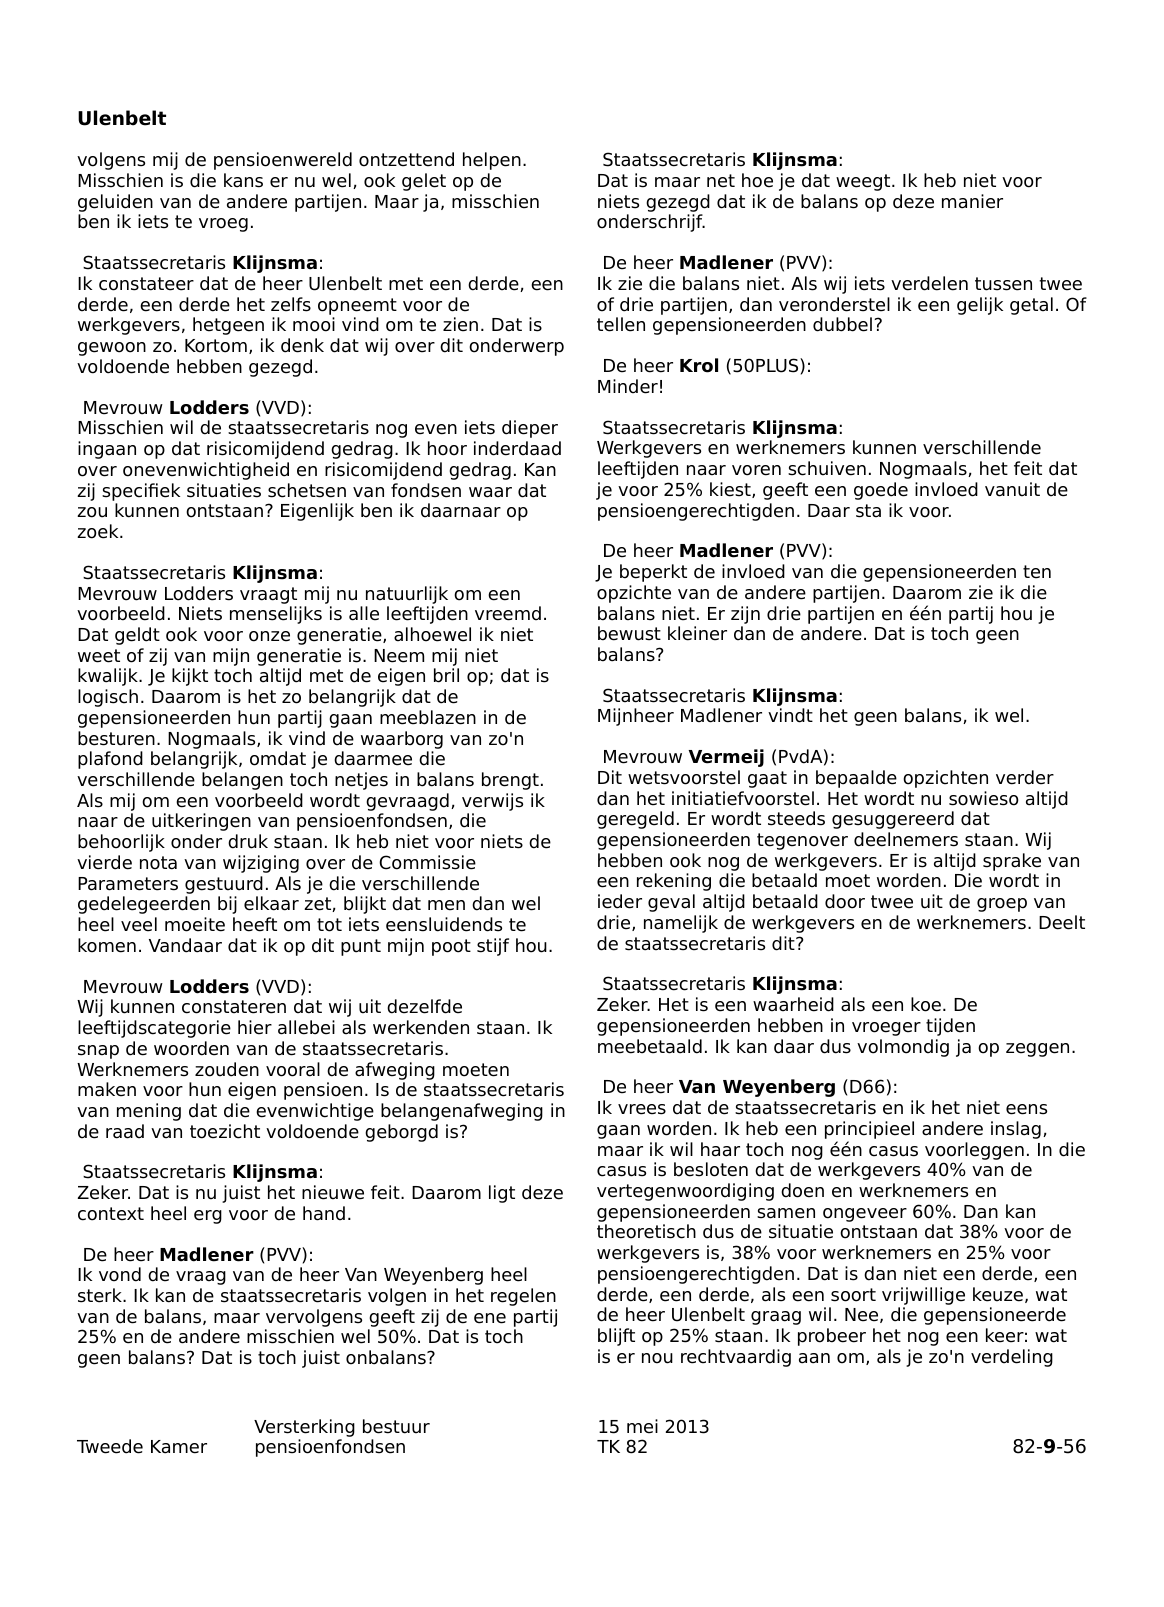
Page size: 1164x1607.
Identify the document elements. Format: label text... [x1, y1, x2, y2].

text Staatssecretaris Klijnsma: [596, 417, 1087, 438]
text De heer Madlener (PVV): [596, 541, 1087, 562]
text De heer Van Weyenberg (D66): [596, 1077, 1087, 1098]
text Zeker. Dat is nu juist het nieuwe feit. Daarom ligt deze context heel erg voor de hand. [77, 1183, 567, 1224]
text De heer Krol (50PLUS): [596, 356, 1087, 377]
text Minder! [596, 377, 1087, 397]
text Ik vond de vraag van de heer Van Weyenberg heel sterk. Ik kan de staatssecretaris volgen in het regelen van de balans, maar vervolgens geeft zij de ene partij 25% en de andere misschien wel 50%. Dat is toch geen balans? Dat is toch juist onbalans? [77, 1265, 567, 1369]
text Ik constateer dat de heer Ulenbelt met een derde, een derde, een derde het zelfs opneemt voor de werkgevers, hetgeen ik mooi vind om te zien. Dat is gewoon zo. Kortom, ik denk dat wij over dit onderwerp voldoende hebben gezegd. [77, 274, 567, 377]
text Mevrouw Lodders (VVD): [77, 976, 567, 997]
text Staatssecretaris Klijnsma: [77, 253, 567, 274]
text Werkgevers en werknemers kunnen verschillende leeftijden naar voren schuiven. Nogmaals, het feit dat je voor 25% kiest, geeft een goede invloed vanuit de pensioengerechtigden. Daar sta ik voor. [596, 438, 1087, 521]
text Staatssecretaris Klijnsma: [596, 974, 1087, 995]
text Mevrouw Lodders (VVD): [77, 397, 567, 418]
text volgens mij de pensioenwereld ontzettend helpen. Misschien is die kans er nu wel, ook gelet op de geluiden van de andere partijen. Maar ja, misschien ben ik iets te vroeg. [77, 150, 567, 233]
text Staatssecretaris Klijnsma: [596, 686, 1087, 706]
text Je beperkt de invloed van die gepensioneerden ten opzichte van de andere partijen. Daarom zie ik die balans niet. Er zijn drie partijen en één partij hou je bewust kleiner dan de andere. Dat is toch geen balans? [596, 562, 1087, 666]
text Ik vrees dat de staatssecretaris en ik het niet eens gaan worden. Ik heb een principieel andere inslag, maar ik wil haar toch nog één casus voorleggen. In die casus is besloten dat de werkgevers 40% van de vertegenwoordiging doen en werknemers en gepensioneerden samen ongeveer 60%. Dan kan theoretisch dus de situatie ontstaan dat 38% voor de werkgevers is, 38% voor werknemers en 25% voor pensioengerechtigden. Dat is dan niet een derde, een derde, een derde, als een soort vrijwillige keuze, wat de heer Ulenbelt graag wil. Nee, die gepensioneerde blijft op 25% staan. Ik probeer het nog een keer: wat is er nou rechtvaardig aan om, als je zo'n verdeling [596, 1098, 1087, 1367]
text Mevrouw Lodders vraagt mij nu natuurlijk om een voorbeeld. Niets menselijks is alle leeftijden vreemd. Dat geldt ook voor onze generatie, alhoewel ik niet weet of zij van mijn generatie is. Neem mij niet kwalijk. Je kijkt toch altijd met de eigen bril op; dat is logisch. Daarom is het zo belangrijk dat de gepensioneerden hun partij gaan meeblazen in de besturen. Nogmaals, ik vind de waarborg van zo'n plafond belangrijk, omdat je daarmee die verschillende belangen toch netjes in balans brengt. Als mij om een voorbeeld wordt gevraagd, verwijs ik naar de uitkeringen van pensioenfondsen, die behoorlijk onder druk staan. Ik heb niet voor niets de vierde nota van wijziging over de Commissie Parameters gestuurd. Als je die verschillende gedelegeerden bij elkaar zet, blijkt dat men dan wel heel veel moeite heeft om tot iets eensluidends te komen. Vandaar dat ik op dit punt mijn poot stijf hou. [77, 583, 567, 956]
text Mevrouw Vermeij (PvdA): [596, 747, 1087, 768]
text Staatssecretaris Klijnsma: [596, 150, 1087, 171]
text Misschien wil de staatssecretaris nog even iets dieper ingaan op dat risicomijdend gedrag. Ik hoor inderdaad over onevenwichtigheid en risicomijdend gedrag. Kan zij specifiek situaties schetsen van fondsen waar dat zou kunnen ontstaan? Eigenlijk ben ik daarnaar op zoek. [77, 418, 567, 543]
text Dat is maar net hoe je dat weegt. Ik heb niet voor niets gezegd dat ik de balans op deze manier onderschrijf. [596, 171, 1087, 233]
text De heer Madlener (PVV): [596, 253, 1087, 274]
text Ik zie die balans niet. Als wij iets verdelen tussen twee of drie partijen, dan veronderstel ik een gelijk getal. Of tellen gepensioneerden dubbel? [596, 274, 1087, 336]
text Dit wetsvoorstel gaat in bepaalde opzichten verder dan het initiatiefvoorstel. Het wordt nu sowieso altijd geregeld. Er wordt steeds gesuggereerd dat gepensioneerden tegenover deelnemers staan. Wij hebben ook nog de werkgevers. Er is altijd sprake van een rekening die betaald moet worden. Die wordt in ieder geval altijd betaald door twee uit de groep van drie, namelijk de werkgevers en de werknemers. Deelt de staatssecretaris dit? [596, 768, 1087, 954]
text Mijnheer Madlener vindt het geen balans, ik wel. [596, 706, 1087, 727]
text De heer Madlener (PVV): [77, 1244, 567, 1265]
text Zeker. Het is een waarheid als een koe. De gepensioneerden hebben in vroeger tijden meebetaald. Ik kan daar dus volmondig ja op zeggen. [596, 995, 1087, 1057]
text Staatssecretaris Klijnsma: [77, 1162, 567, 1183]
text Staatssecretaris Klijnsma: [77, 563, 567, 583]
text Wij kunnen constateren dat wij uit dezelfde leeftijdscategorie hier allebei als werkenden staan. Ik snap de woorden van de staatssecretaris. Werknemers zouden vooral de afweging moeten maken voor hun eigen pensioen. Is de staatssecretaris van mening dat die evenwichtige belangenafweging in de raad van toezicht voldoende geborgd is? [77, 997, 567, 1142]
